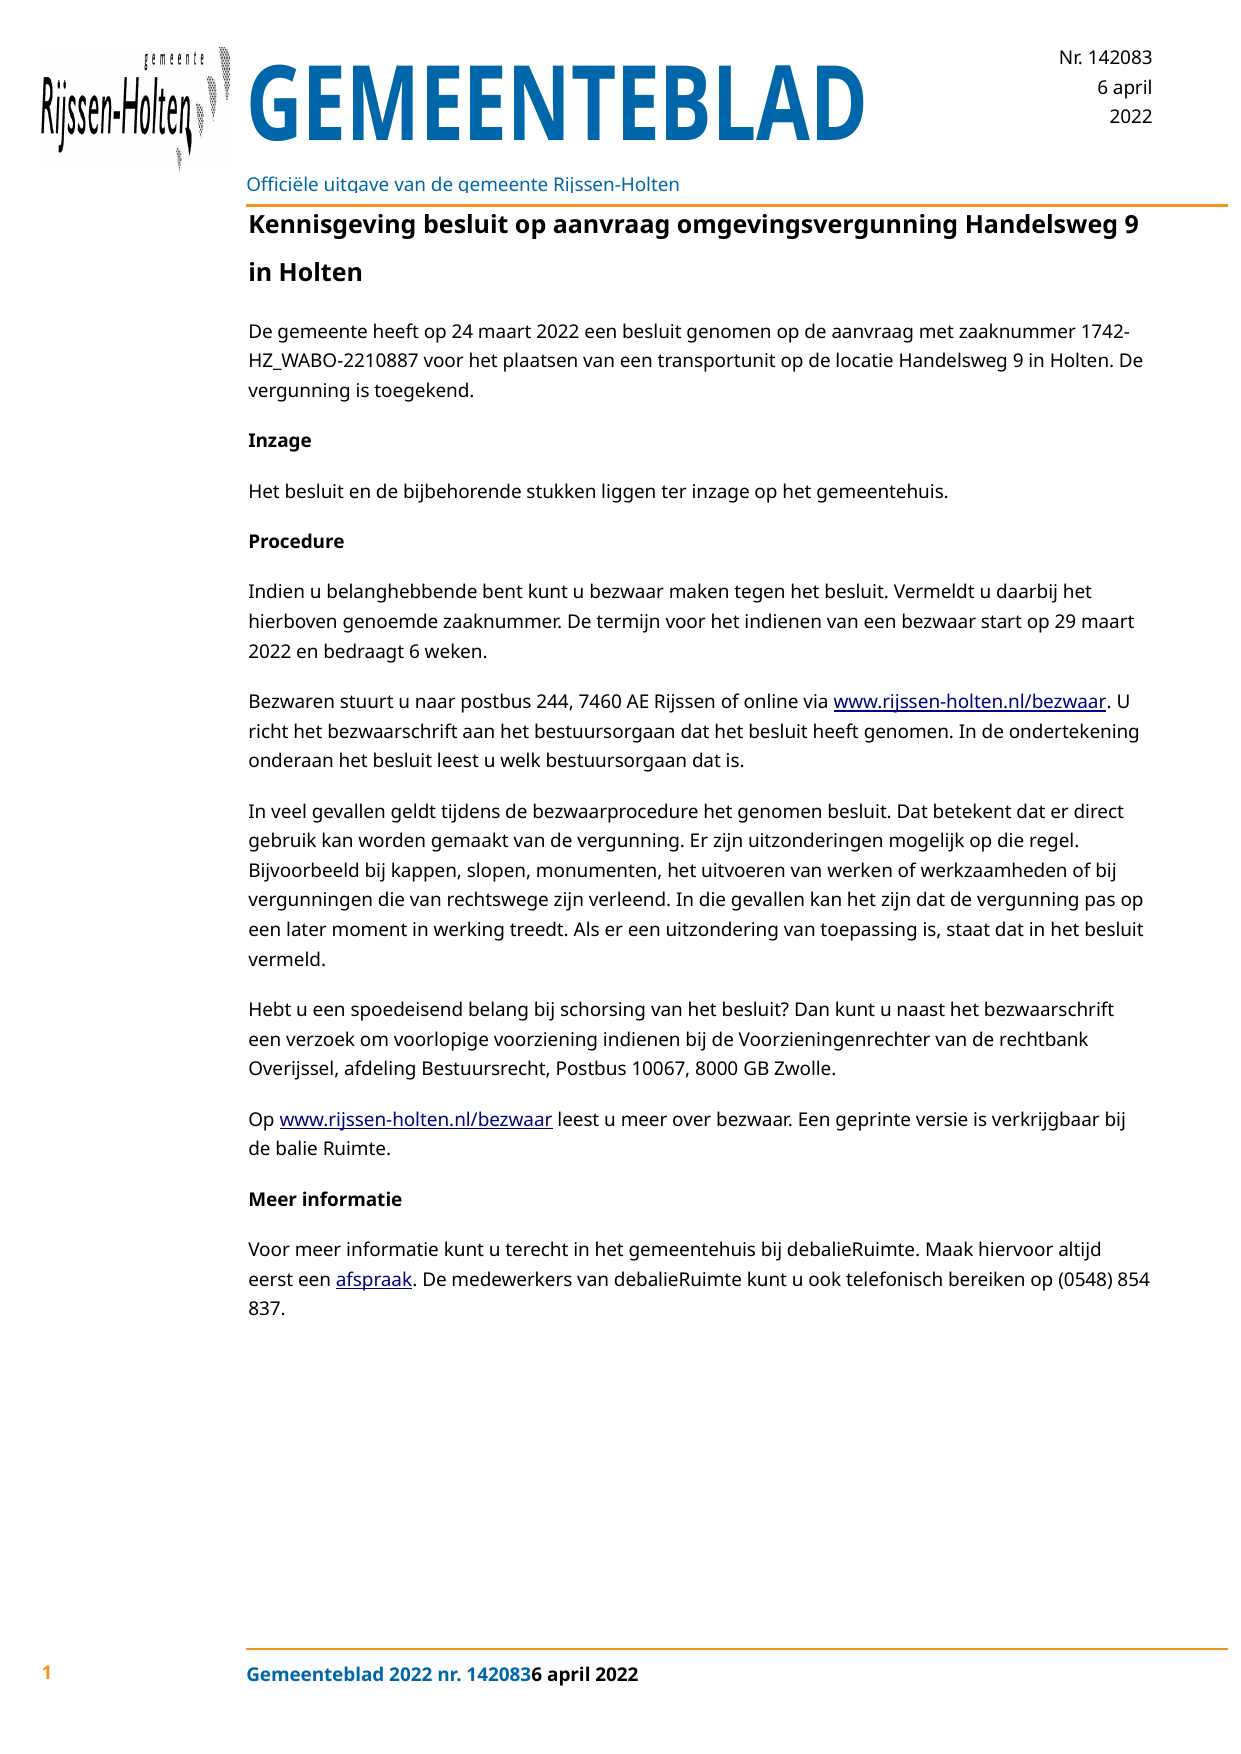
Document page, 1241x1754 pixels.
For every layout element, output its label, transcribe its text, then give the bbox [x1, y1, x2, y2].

text In veel gevallen geldt tijdens de bezwaarprocedure het genomen besluit. Dat betekent dat er direct gebruik kan worden gemaakt van de vergunning. Er zijn uitzonderingen mogelijk op die regel. Bijvoorbeeld bij kappen, slopen, monumenten, het uitvoeren van werken of werkzaamheden of bij vergunningen die van rechtswege zijn verleend. In die gevallen kan het zijn dat de vergunning pas op een later moment in werking treedt. Als er een uitzondering van toepassing is, staat dat in het besluit vermeld. [248, 798, 1152, 972]
text Procedure [248, 528, 1152, 554]
text Op www.rijssen-holten.nl/bezwaar leest u meer over bezwaar. Een geprinte versie is verkrijgbaar bij de balie Ruimte. [248, 1106, 1152, 1161]
text Indien u belanghebbende bent kunt u bezwaar maken tegen het besluit. Vermeldt u daarbij het hierboven genoemde zaaknummer. De termijn voor het indienen van een bezwaar start op 29 maart 2022 en bedraagt 6 weken. [248, 579, 1152, 664]
picture [41, 47, 231, 172]
text Hebt u een spoedeisend belang bij schorsing van het besluit? Dan kunt u naast het bezwaarschrift een verzoek om voorlopige voorziening indienen bij de Voorzieningenrechter van de rechtbank Overijssel, afdeling Bestuursrecht, Postbus 10067, 8000 GB Zwolle. [248, 996, 1152, 1081]
text Bezwaren stuurt u naar postbus 244, 7460 AE Rijssen of online via www.rijssen-holten.nl/bezwaar. U richt het bezwaarschrift aan het bestuursorgaan dat het besluit heeft genomen. In de ondertekening onderaan het besluit leest u welk bestuursorgaan dat is. [248, 688, 1152, 773]
text De gemeente heeft op 24 maart 2022 een besluit genomen op de aanvraag met zaaknummer 1742-HZ_WABO-2210887 voor het plaatsen van een transportunit op de locatie Handelsweg 9 in Holten. De vergunning is toegekend. [248, 318, 1152, 403]
text Meer informatie [248, 1186, 1152, 1212]
text Inzage [248, 427, 1152, 453]
text Kennisgeving besluit op aanvraag omgevingsvergunning Handelsweg 9 in Holten [248, 207, 1152, 288]
text Het besluit en de bijbehorende stukken liggen ter inzage op het gemeentehuis. [248, 478, 1152, 504]
text Voor meer informatie kunt u terecht in het gemeentehuis bij debalieRuimte. Maak hiervoor altijd eerst een afspraak. De medewerkers van debalieRuimte kunt u ook telefonisch bereiken op (0548) 854 837. [248, 1236, 1152, 1321]
